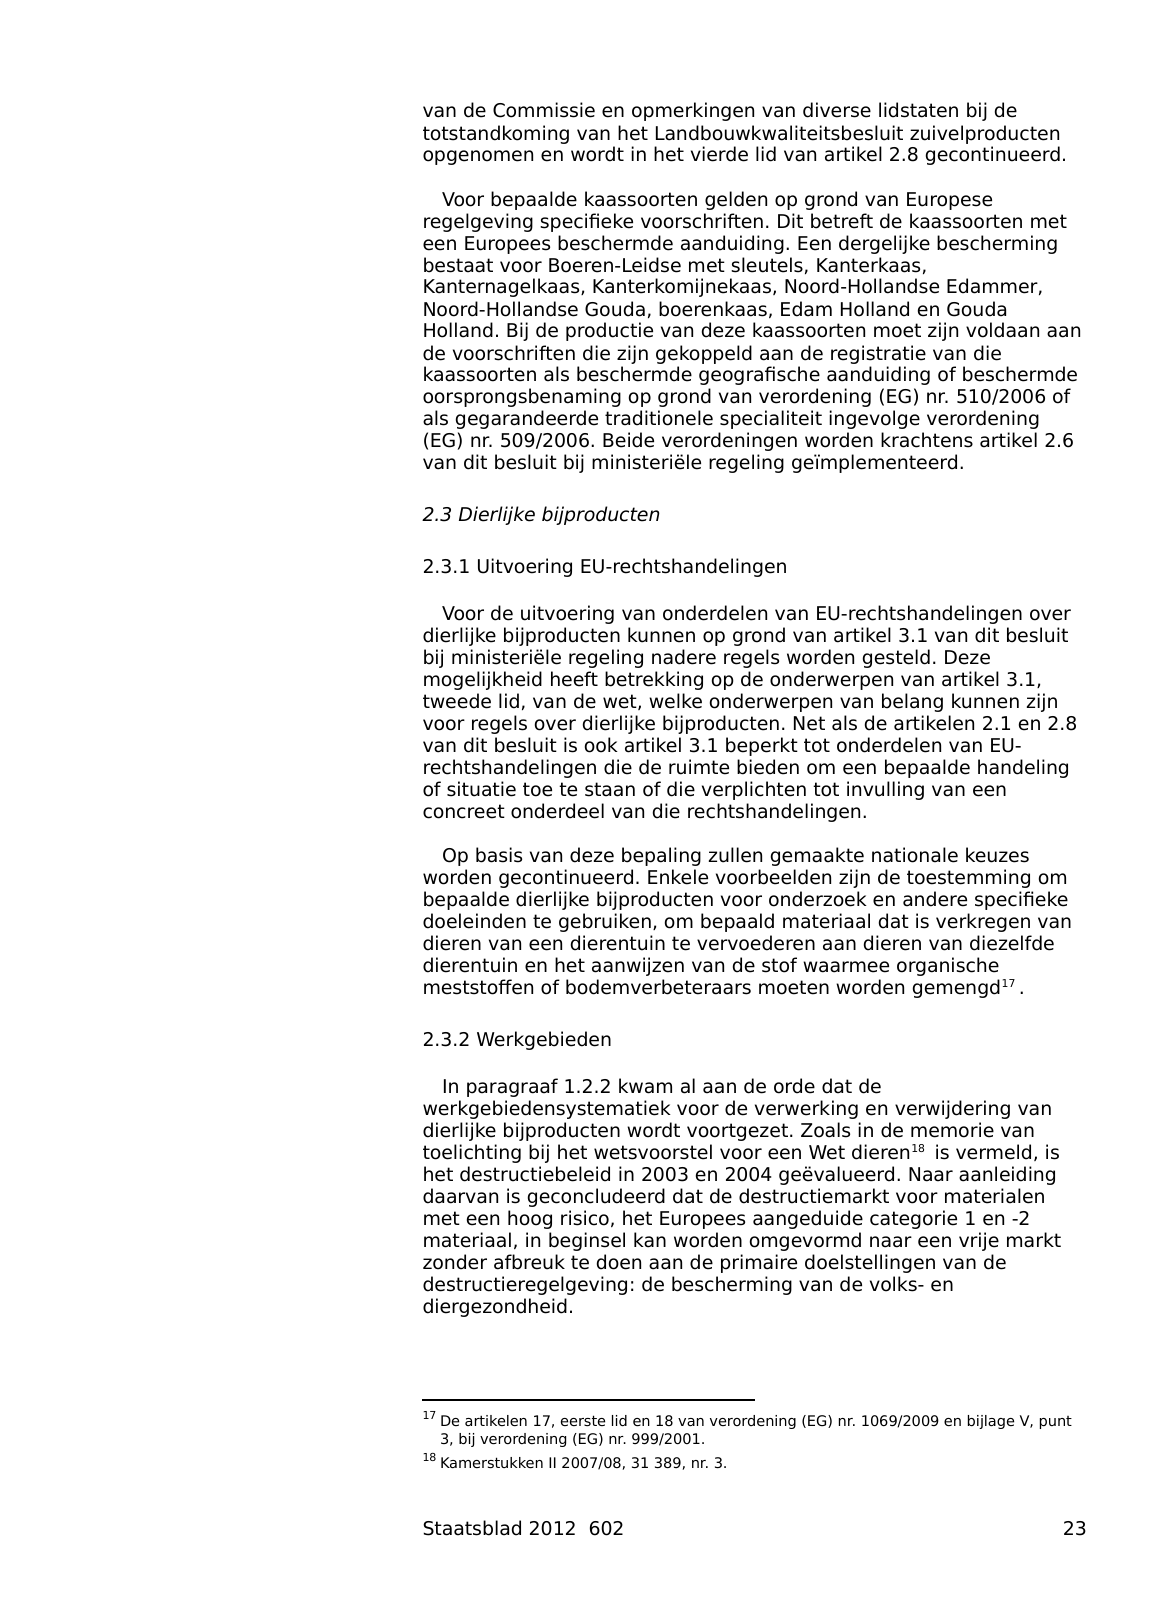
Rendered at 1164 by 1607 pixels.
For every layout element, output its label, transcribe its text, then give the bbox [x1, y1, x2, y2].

text Kamerstukken II 2007/08, 31 389, nr. 3. [422, 1451, 1087, 1473]
text Voor bepaalde kaassoorten gelden op grond van Europese regelgeving specifieke voorschriften. Dit betreft de kaassoorten met een Europees beschermde aanduiding. Een dergelijke bescherming bestaat voor Boeren-Leidse met sleutels, Kanterkaas, Kanternagelkaas, Kanterkomijnekaas, Noord-Hollandse Edammer, Noord-Hollandse Gouda, boerenkaas, Edam Holland en Gouda Holland. Bij de productie van deze kaassoorten moet zijn voldaan aan de voorschriften die zijn gekoppeld aan de registratie van die kaassoorten als beschermde geografische aanduiding of beschermde oorsprongsbenaming op grond van verordening (EG) nr. 510/2006 of als gegarandeerde traditionele specialiteit ingevolge verordening (EG) nr. 509/2006. Beide verordeningen worden krachtens artikel 2.6 van dit besluit bij ministeriële regeling geïmplementeerd. [422, 188, 1087, 474]
subtitle 2.3.2 Werkgebieden [422, 1029, 1087, 1051]
subtitle 2.3.1 Uitvoering EU-rechtshandelingen [422, 556, 1087, 578]
text In paragraaf 1.2.2 kwam al aan de orde dat de werkgebiedensystematiek voor de verwerking en verwijdering van dierlijke bijproducten wordt voortgezet. Zoals in de memorie van toelichting bij het wetsvoorstel voor een Wet dieren is vermeld, is het destructiebeleid in 2003 en 2004 geëvalueerd. Naar aanleiding daarvan is geconcludeerd dat de destructiemarkt voor materialen met een hoog risico, het Europees aangeduide categorie 1 en -2 materiaal, in beginsel kan worden omgevormd naar een vrije markt zonder afbreuk te doen aan de primaire doelstellingen van de destructieregelgeving: de bescherming van de volks- en diergezondheid. [422, 1076, 1087, 1318]
text Op basis van deze bepaling zullen gemaakte nationale keuzes worden gecontinueerd. Enkele voorbeelden zijn de toestemming om bepaalde dierlijke bijproducten voor onderzoek en andere specifieke doeleinden te gebruiken, om bepaald materiaal dat is verkregen van dieren van een dierentuin te vervoederen aan dieren van diezelfde dierentuin en het aanwijzen van de stof waarmee organische meststoffen of bodemverbeteraars moeten worden gemengd. [422, 845, 1087, 999]
subtitle 2.3 Dierlijke bijproducten [422, 504, 1087, 526]
text van de Commissie en opmerkingen van diverse lidstaten bij de totstandkoming van het Landbouwkwaliteitsbesluit zuivelproducten opgenomen en wordt in het vierde lid van artikel 2.8 gecontinueerd. [422, 100, 1087, 166]
text De artikelen 17, eerste lid en 18 van verordening (EG) nr. 1069/2009 en bijlage V, punt 3, bij verordening (EG) nr. 999/2001. [422, 1409, 1087, 1448]
text Voor de uitvoering van onderdelen van EU-rechtshandelingen over dierlijke bijproducten kunnen op grond van artikel 3.1 van dit besluit bij ministeriële regeling nadere regels worden gesteld. Deze mogelijkheid heeft betrekking op de onderwerpen van artikel 3.1, tweede lid, van de wet, welke onderwerpen van belang kunnen zijn voor regels over dierlijke bijproducten. Net als de artikelen 2.1 en 2.8 van dit besluit is ook artikel 3.1 beperkt tot onderdelen van EU-rechtshandelingen die de ruimte bieden om een bepaalde handeling of situatie toe te staan of die verplichten tot invulling van een concreet onderdeel van die rechtshandelingen. [422, 603, 1087, 823]
